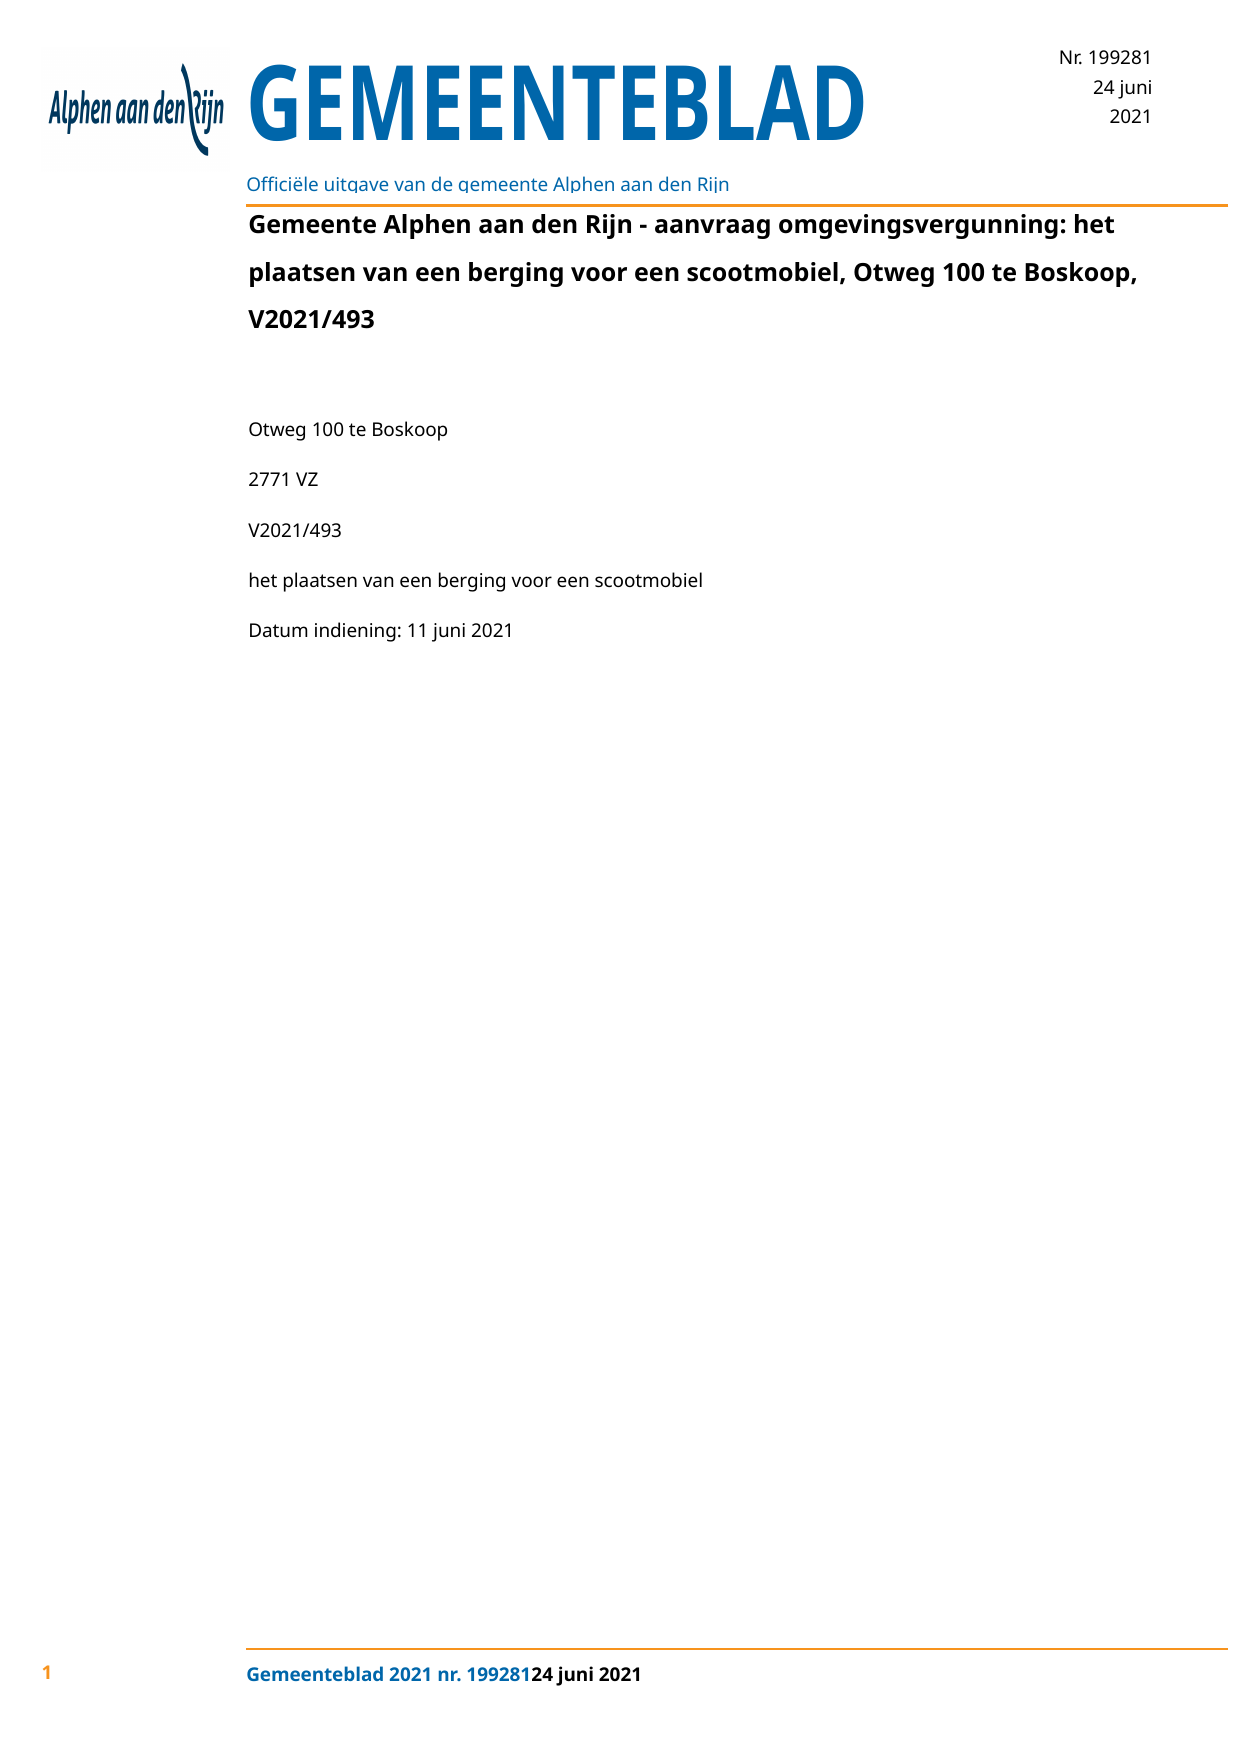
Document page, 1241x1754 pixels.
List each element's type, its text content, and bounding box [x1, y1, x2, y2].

text 2771 VZ [248, 466, 1152, 492]
text het plaatsen van een berging voor een scootmobiel [248, 567, 1152, 593]
text Otweg 100 te Boskoop [248, 416, 1152, 442]
text V2021/493 [248, 517, 1152, 542]
text Gemeente Alphen aan den Rijn - aanvraag omgevingsvergunning: het plaatsen van een berging voor een scootmobiel, Otweg 100 te Boskoop, V2021/493 [248, 207, 1152, 336]
picture [41, 47, 231, 172]
text Datum indiening: 11 juni 2021 [248, 618, 1152, 643]
